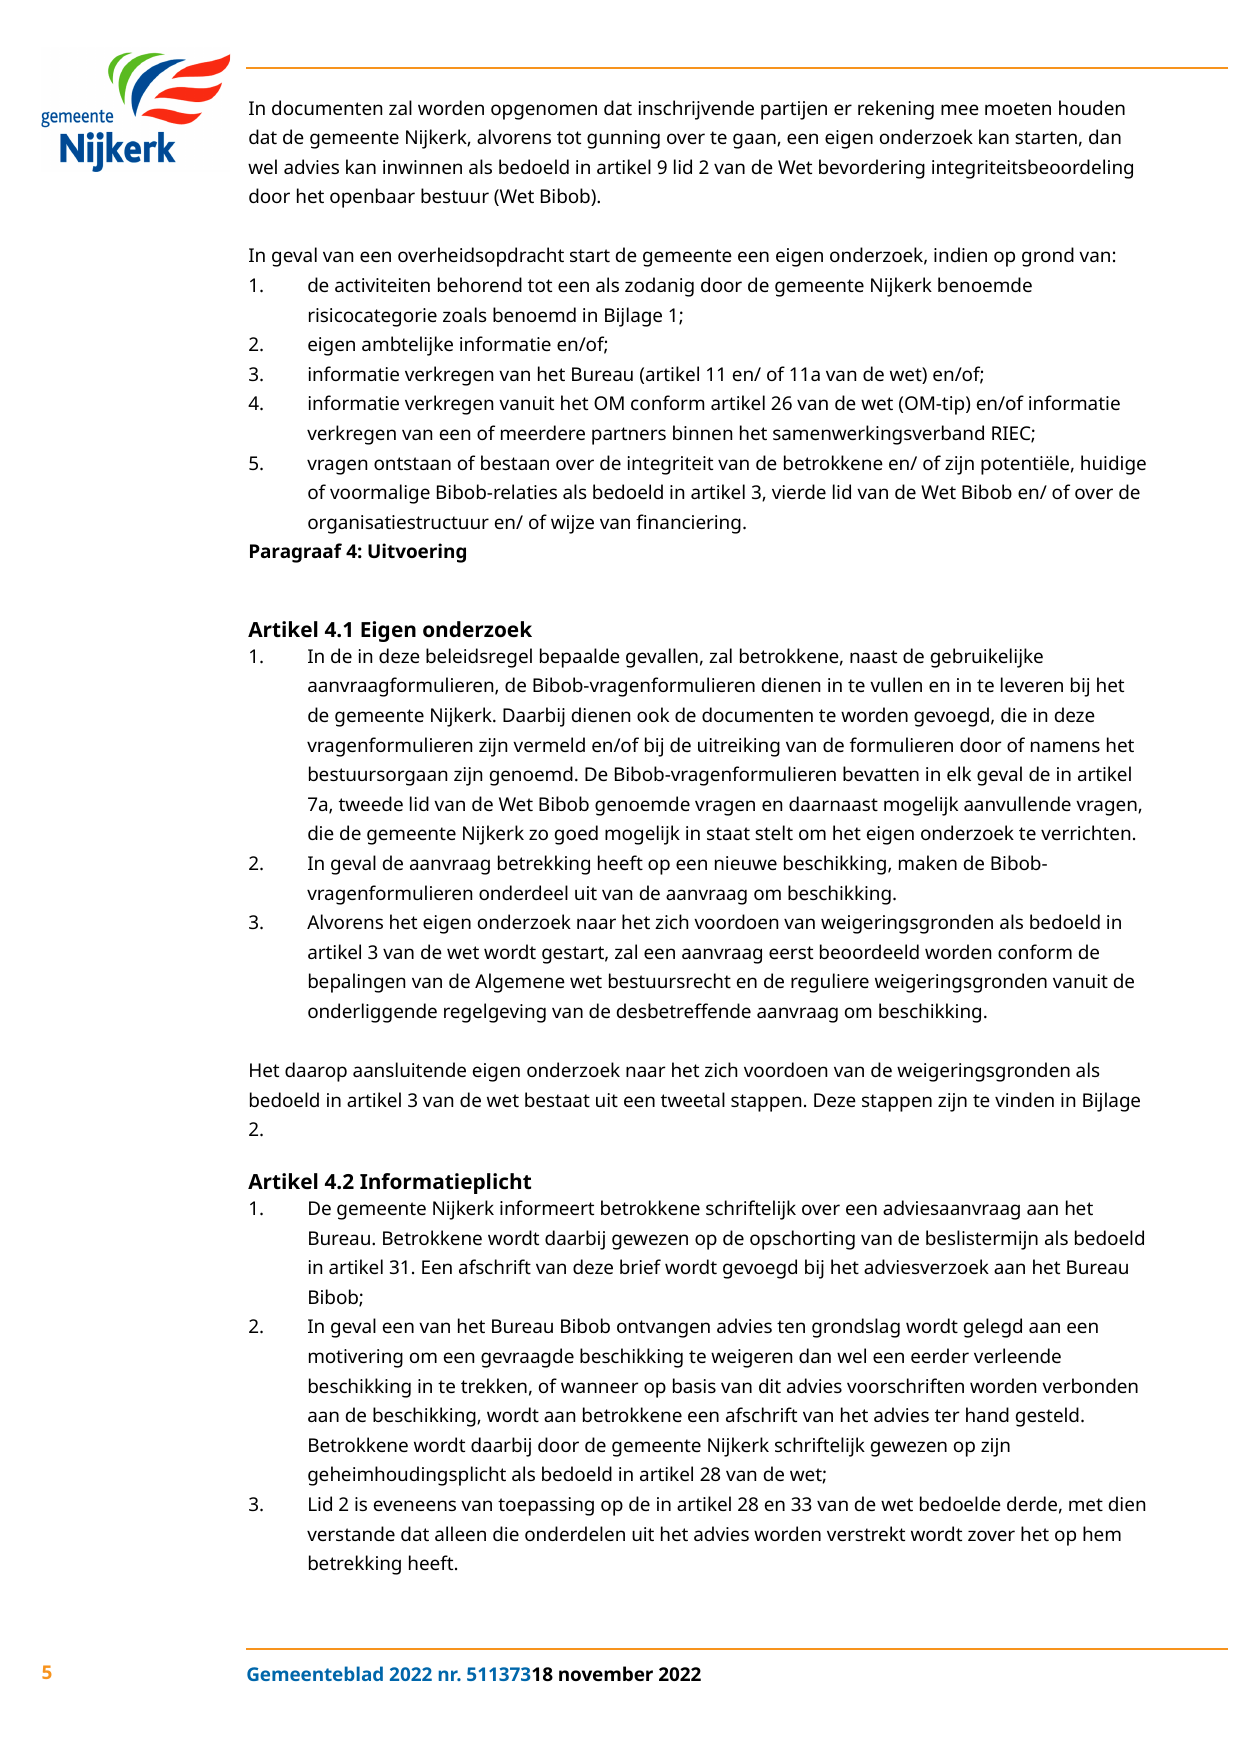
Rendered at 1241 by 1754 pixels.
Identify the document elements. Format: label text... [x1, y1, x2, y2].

list De gemeente Nijkerk informeert betrokkene schriftelijk over een adviesaanvraag aan het Bureau. Betrokkene wordt daarbij gewezen op de opschorting van de beslistermijn als bedoeld in artikel 31. Een afschrift van deze brief wordt gevoegd bij het adviesverzoek aan het Bureau Bibob; [248, 1195, 1152, 1310]
list informatie verkregen vanuit het OM conform artikel 26 van de wet (OM-tip) en/of informatie verkregen van een of meerdere partners binnen het samenwerkingsverband RIEC; [248, 391, 1152, 446]
list de activiteiten behorend tot een als zodanig door de gemeente Nijkerk benoemde risicocategorie zoals benoemd in Bijlage 1; [248, 272, 1152, 328]
text Paragraaf 4: Uitvoering [248, 538, 1152, 564]
text Artikel 4.2 Informatieplicht [248, 1167, 1152, 1195]
list Lid 2 is eveneens van toepassing op de in artikel 28 en 33 van de wet bedoelde derde, met dien verstande dat alleen die onderdelen uit het advies worden verstrekt wordt zover het op hem betrekking heeft. [248, 1491, 1152, 1576]
list eigen ambtelijke informatie en/of; [248, 331, 1152, 357]
text Artikel 4.1 Eigen onderzoek [248, 615, 1152, 643]
text In documenten zal worden opgenomen dat inschrijvende partijen er rekening mee moeten houden dat de gemeente Nijkerk, alvorens tot gunning over te gaan, een eigen onderzoek kan starten, dan wel advies kan inwinnen als bedoeld in artikel 9 lid 2 van de Wet bevordering integriteitsbeoordeling door het openbaar bestuur (Wet Bibob). [248, 95, 1152, 209]
text Het daarop aansluitende eigen onderzoek naar het zich voordoen van de weigeringsgronden als bedoeld in artikel 3 van de wet bestaat uit een tweetal stappen. Deze stappen zijn te vinden in Bijlage 2. [248, 1057, 1152, 1142]
list Alvorens het eigen onderzoek naar het zich voordoen van weigeringsgronden als bedoeld in artikel 3 van de wet wordt gestart, zal een aanvraag eerst beoordeeld worden conform de bepalingen van de Algemene wet bestuursrecht en de reguliere weigeringsgronden vanuit de onderliggende regelgeving van de desbetreffende aanvraag om beschikking. [248, 909, 1152, 1024]
list In de in deze beleidsregel bepaalde gevallen, zal betrokkene, naast de gebruikelijke aanvraagformulieren, de Bibob-vragenformulieren dienen in te vullen en in te leveren bij het de gemeente Nijkerk. Daarbij dienen ook de documenten te worden gevoegd, die in deze vragenformulieren zijn vermeld en/of bij de uitreiking van de formulieren door of namens het bestuursorgaan zijn genoemd. De Bibob-vragenformulieren bevatten in elk geval de in artikel 7a, tweede lid van de Wet Bibob genoemde vragen en daarnaast mogelijk aanvullende vragen, die de gemeente Nijkerk zo goed mogelijk in staat stelt om het eigen onderzoek te verrichten. [248, 643, 1152, 846]
list In geval een van het Bureau Bibob ontvangen advies ten grondslag wordt gelegd aan een motivering om een gevraagde beschikking te weigeren dan wel een eerder verleende beschikking in te trekken, of wanneer op basis van dit advies voorschriften worden verbonden aan de beschikking, wordt aan betrokkene een afschrift van het advies ter hand gesteld. Betrokkene wordt daarbij door de gemeente Nijkerk schriftelijk gewezen op zijn geheimhoudingsplicht als bedoeld in artikel 28 van de wet; [248, 1314, 1152, 1487]
text In geval van een overheidsopdracht start de gemeente een eigen onderzoek, indien op grond van: [248, 243, 1152, 268]
list In geval de aanvraag betrekking heeft op een nieuwe beschikking, maken de Bibob-vragenformulieren onderdeel uit van de aanvraag om beschikking. [248, 850, 1152, 906]
picture [41, 47, 231, 172]
list vragen ontstaan of bestaan over de integriteit van de betrokkene en/ of zijn potentiële, huidige of voormalige Bibob-relaties als bedoeld in artikel 3, vierde lid van de Wet Bibob en/ of over de organisatiestructuur en/ of wijze van financiering. [248, 450, 1152, 535]
list informatie verkregen van het Bureau (artikel 11 en/ of 11a van de wet) en/of; [248, 361, 1152, 387]
